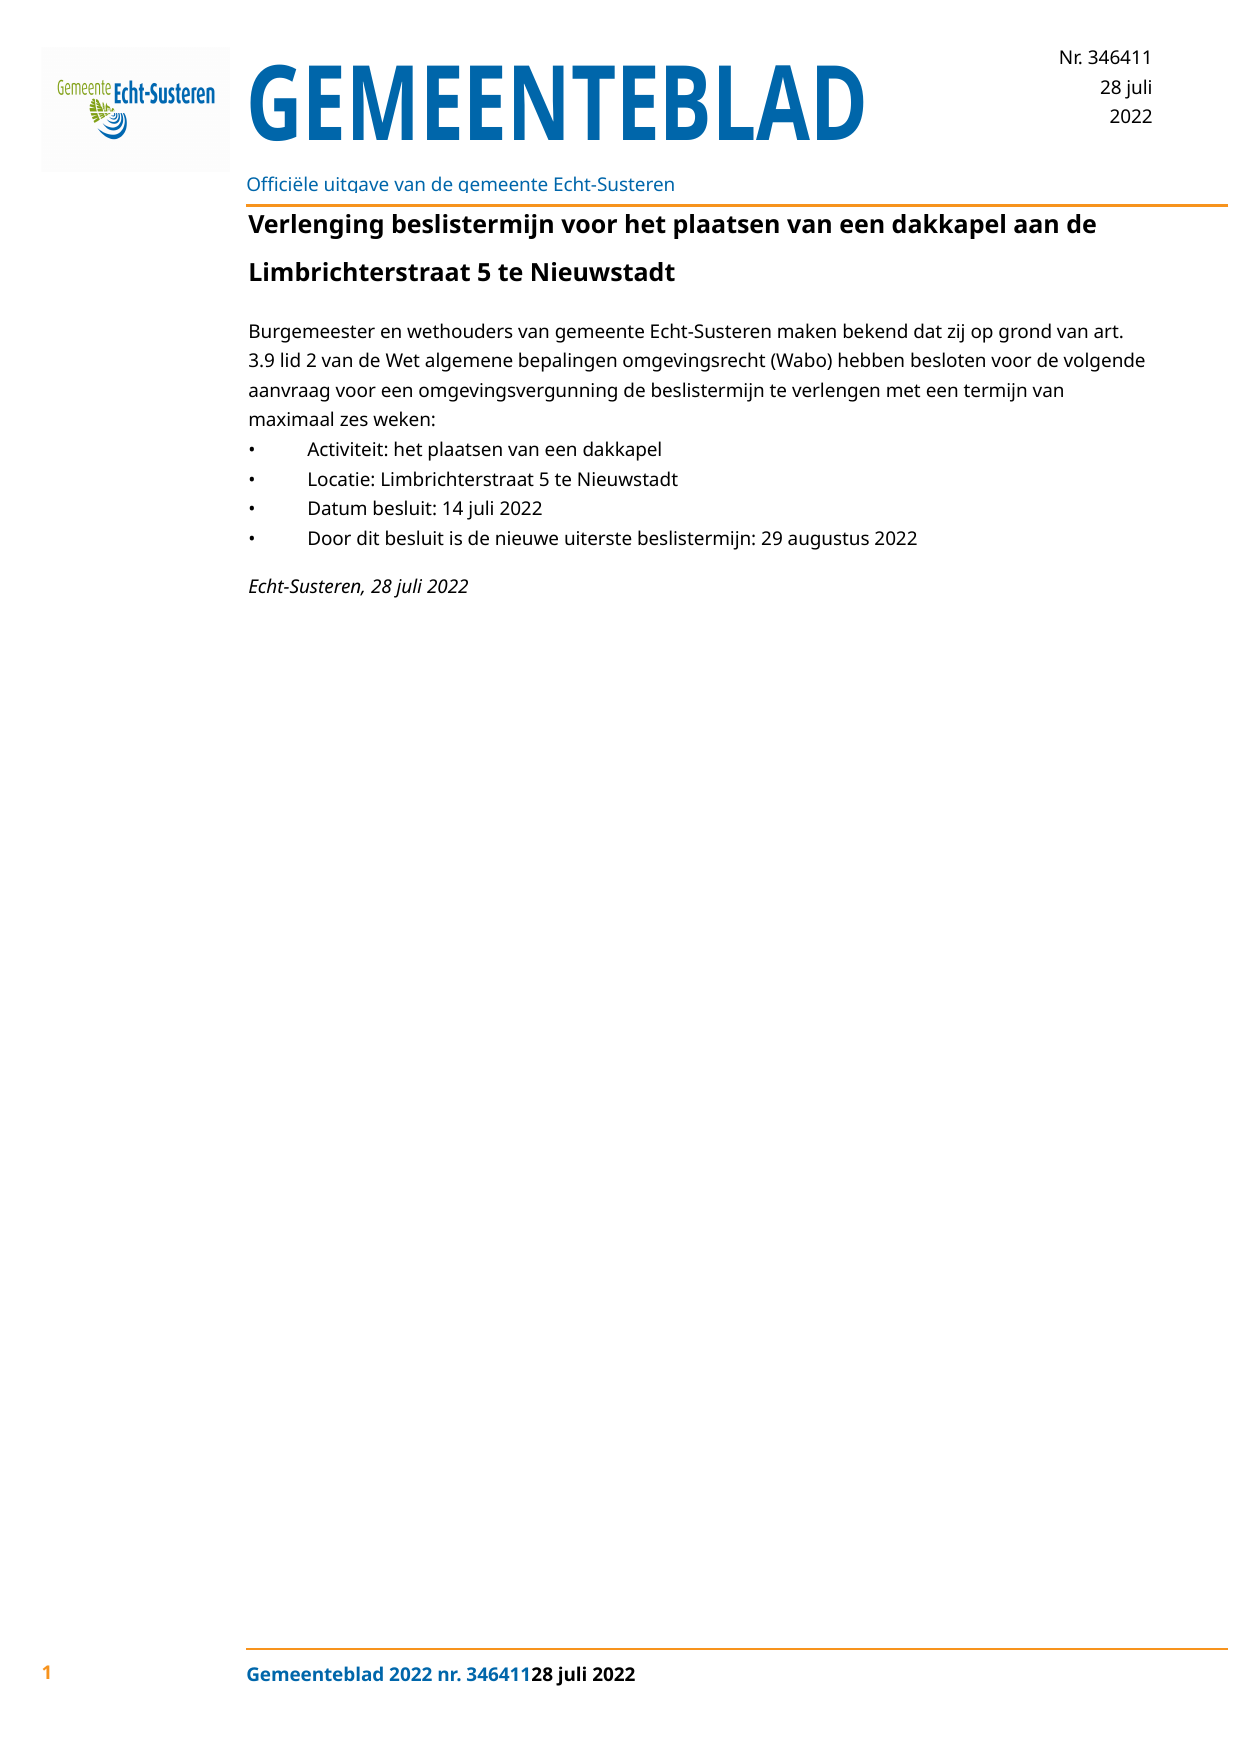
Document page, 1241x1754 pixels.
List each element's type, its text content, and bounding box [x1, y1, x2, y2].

text Burgemeester en wethouders van gemeente Echt-Susteren maken bekend dat zij op grond van art. 3.9 lid 2 van de Wet algemene bepalingen omgevingsrecht (Wabo) hebben besloten voor de volgende aanvraag voor een omgevingsvergunning de beslistermijn te verlengen met een termijn van maximaal zes weken: [248, 318, 1152, 432]
list Activiteit: het plaatsen van een dakkapel [248, 436, 1152, 462]
list Door dit besluit is de nieuwe uiterste beslistermijn: 29 augustus 2022 [248, 525, 1152, 551]
list Locatie: Limbrichterstraat 5 te Nieuwstadt [248, 466, 1152, 492]
text Verlenging beslistermijn voor het plaatsen van een dakkapel aan de Limbrichterstraat 5 te Nieuwstadt [248, 207, 1152, 288]
list Datum besluit: 14 juli 2022 [248, 495, 1152, 521]
picture [41, 47, 231, 172]
text Echt-Susteren, 28 juli 2022 [248, 573, 1152, 598]
